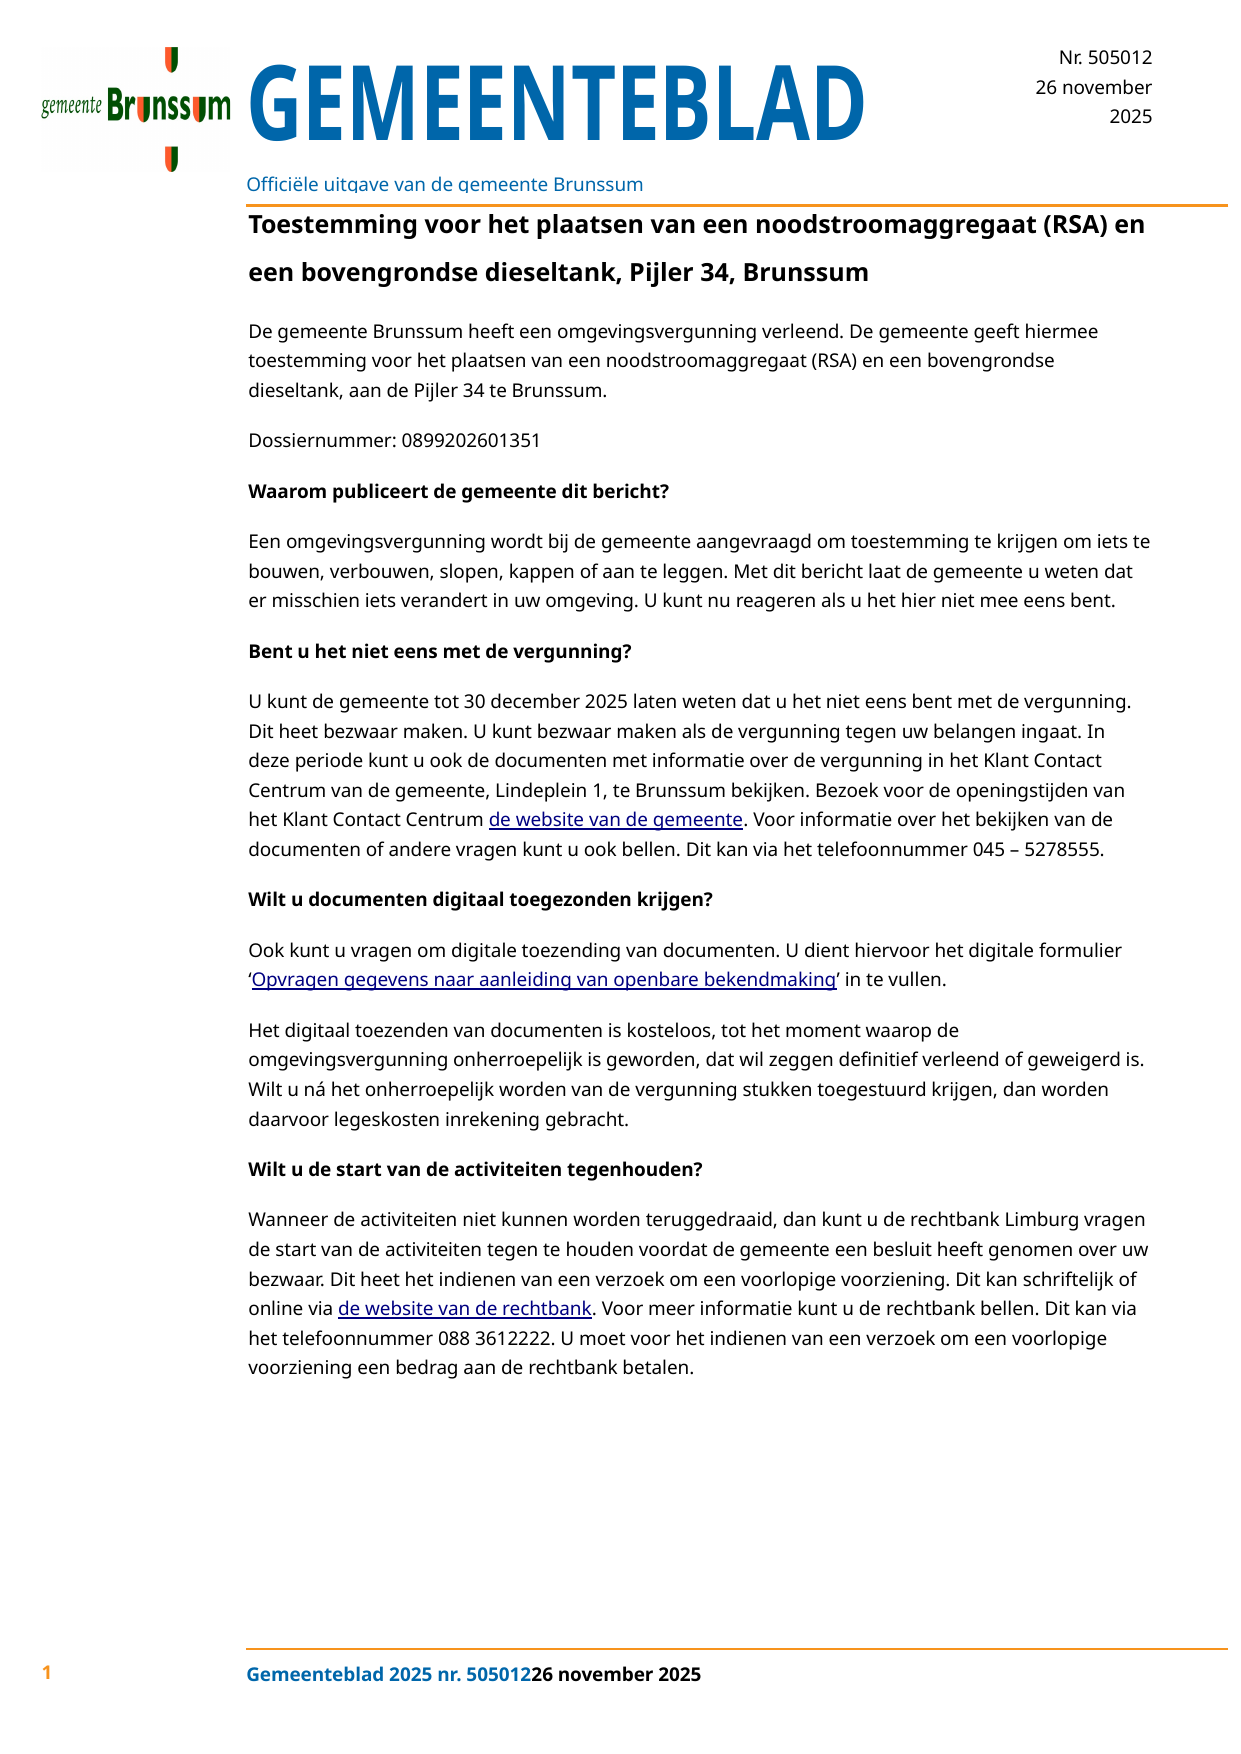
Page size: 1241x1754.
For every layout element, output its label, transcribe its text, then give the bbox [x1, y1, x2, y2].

text Ook kunt u vragen om digitale toezending van documenten. U dient hiervoor het digitale formulier ‘Opvragen gegevens naar aanleiding van openbare bekendmaking’ in te vullen. [248, 937, 1152, 992]
text Bent u het niet eens met de vergunning? [248, 638, 1152, 664]
text Wilt u de start van de activiteiten tegenhouden? [248, 1156, 1152, 1182]
text De gemeente Brunssum heeft een omgevingsvergunning verleend. De gemeente geeft hiermee toestemming voor het plaatsen van een noodstroomaggregaat (RSA) en een bovengrondse dieseltank, aan de Pijler 34 te Brunssum. [248, 318, 1152, 403]
text Wilt u documenten digitaal toegezonden krijgen? [248, 887, 1152, 912]
picture [41, 47, 231, 172]
text Toestemming voor het plaatsen van een noodstroomaggregaat (RSA) en een bovengrondse dieseltank, Pijler 34, Brunssum [248, 207, 1152, 288]
text U kunt de gemeente tot 30 december 2025 laten weten dat u het niet eens bent met de vergunning. Dit heet bezwaar maken. U kunt bezwaar maken als de vergunning tegen uw belangen ingaat. In deze periode kunt u ook de documenten met informatie over de vergunning in het Klant Contact Centrum van de gemeente, Lindeplein 1, te Brunssum bekijken. Bezoek voor de openingstijden van het Klant Contact Centrum de website van de gemeente. Voor informatie over het bekijken van de documenten of andere vragen kunt u ook bellen. Dit kan via het telefoonnummer 045 – 5278555. [248, 688, 1152, 862]
text Een omgevingsvergunning wordt bij de gemeente aangevraagd om toestemming te krijgen om iets te bouwen, verbouwen, slopen, kappen of aan te leggen. Met dit bericht laat de gemeente u weten dat er misschien iets verandert in uw omgeving. U kunt nu reageren als u het hier niet mee eens bent. [248, 528, 1152, 613]
text Dossiernummer: 0899202601351 [248, 427, 1152, 453]
text Het digitaal toezenden van documenten is kosteloos, tot het moment waarop de omgevingsvergunning onherroepelijk is geworden, dat wil zeggen definitief verleend of geweigerd is. Wilt u ná het onherroepelijk worden van de vergunning stukken toegestuurd krijgen, dan worden daarvoor legeskosten inrekening gebracht. [248, 1017, 1152, 1132]
text Waarom publiceert de gemeente dit bericht? [248, 478, 1152, 504]
text Wanneer de activiteiten niet kunnen worden teruggedraaid, dan kunt u de rechtbank Limburg vragen de start van de activiteiten tegen te houden voordat de gemeente een besluit heeft genomen over uw bezwaar. Dit heet het indienen van een verzoek om een voorlopige voorziening. Dit kan schriftelijk of online via de website van de rechtbank. Voor meer informatie kunt u de rechtbank bellen. Dit kan via het telefoonnummer 088 3612222. U moet voor het indienen van een verzoek om een voorlopige voorziening een bedrag aan de rechtbank betalen. [248, 1207, 1152, 1380]
